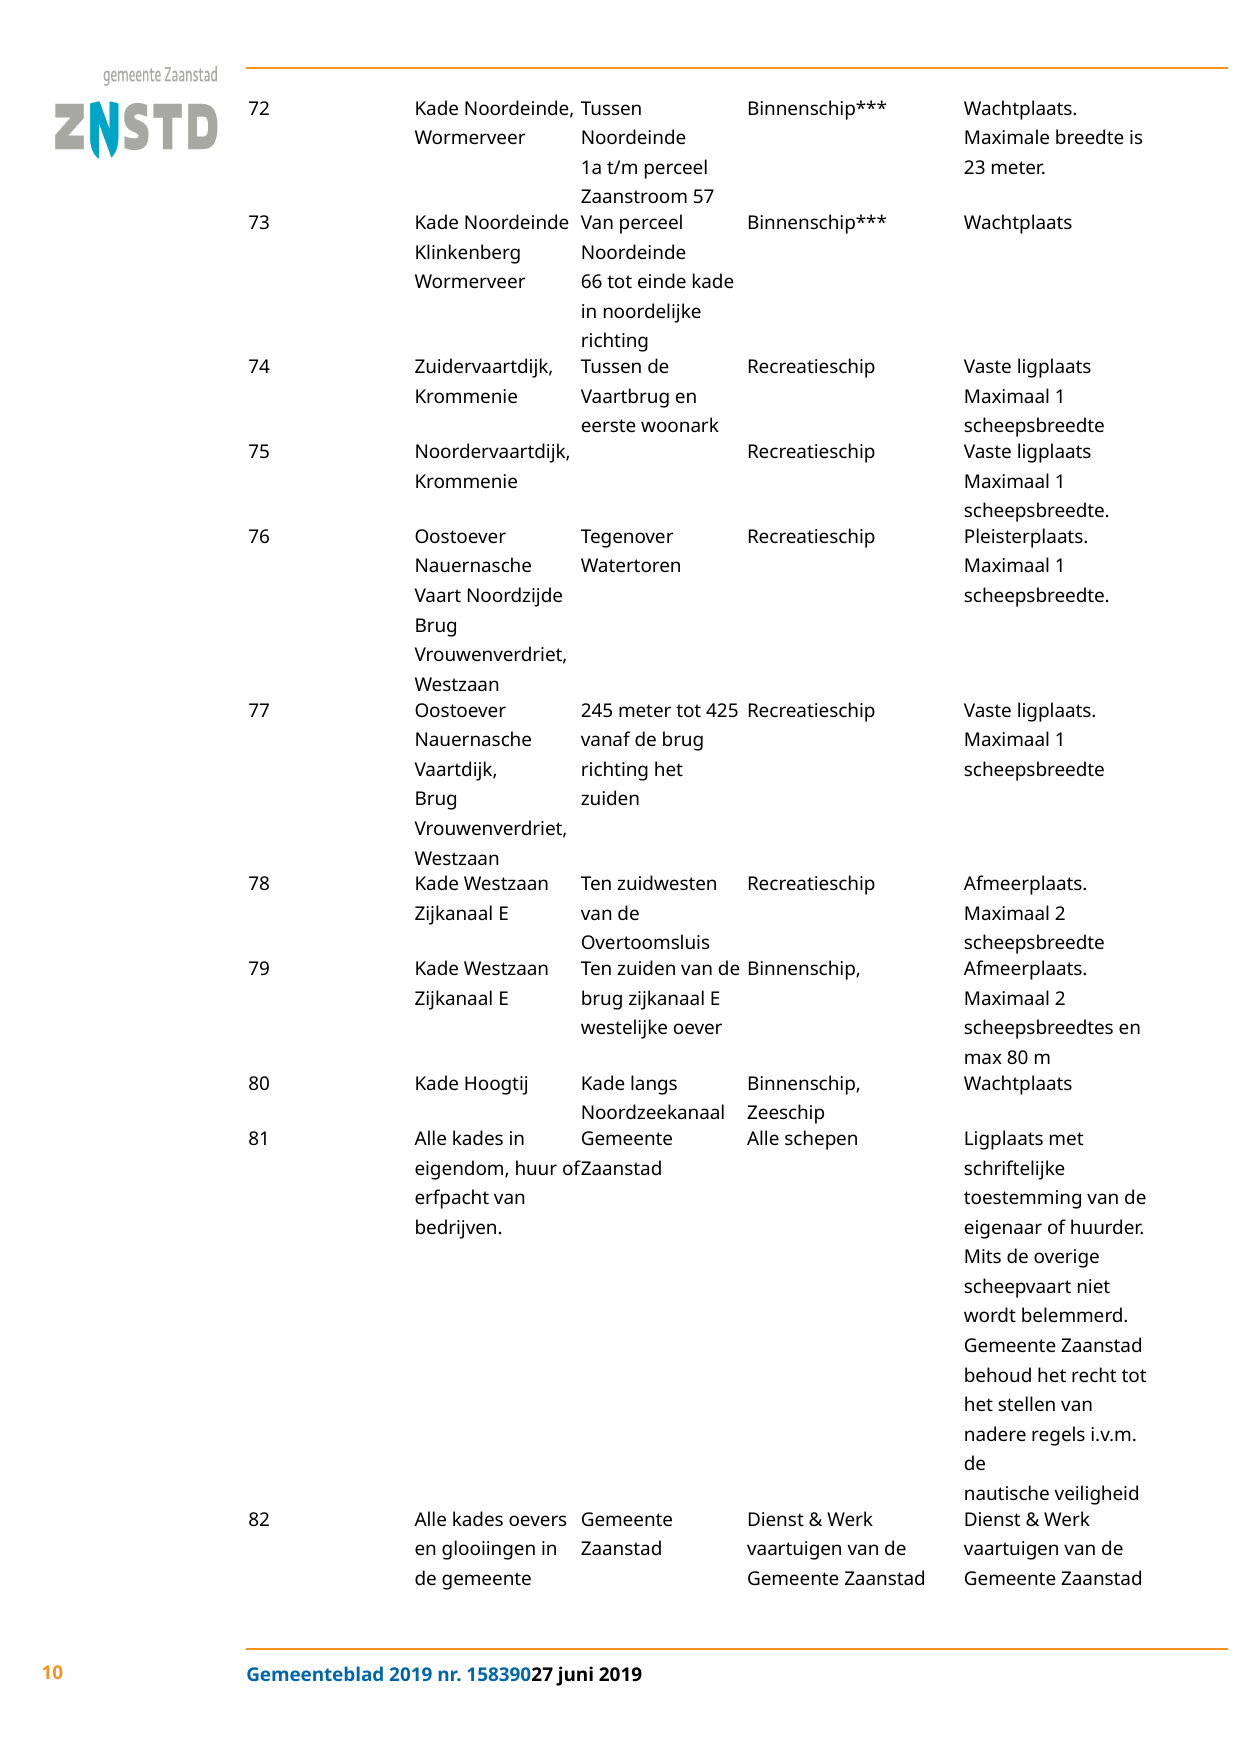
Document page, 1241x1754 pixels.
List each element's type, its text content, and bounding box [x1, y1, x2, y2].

table_cell Recreatieschip [747, 870, 964, 955]
table_cell Alle kades in eigendom, huur of erfpacht van bedrijven. [414, 1125, 581, 1506]
table_cell 75 [248, 438, 414, 523]
table_cell 82 [248, 1506, 414, 1591]
table_cell 74 [248, 353, 414, 438]
table_cell Kade Westzaan Zijkanaal E [414, 870, 581, 955]
table_cell 76 [248, 523, 414, 697]
table_cell Recreatieschip [747, 523, 964, 697]
table_cell Wachtplaats [964, 209, 1152, 353]
table_cell Alle schepen [747, 1125, 964, 1506]
table_cell Wachtplaats. Maximale breedte is 23 meter. [964, 95, 1152, 209]
table_cell Alle kades oevers en glooiingen in de gemeente [414, 1506, 581, 1591]
table_cell Noordervaartdijk, Krommenie [414, 438, 581, 523]
table_cell [581, 438, 747, 523]
table_cell Zuidervaartdijk, Krommenie [414, 353, 581, 438]
table_cell Vaste ligplaats. Maximaal 1 scheepsbreedte [964, 697, 1152, 870]
table_cell 77 [248, 697, 414, 870]
table_cell Wachtplaats [964, 1070, 1152, 1125]
table_cell Ten zuidwesten van de Overtoomsluis [581, 870, 747, 955]
table_cell 245 meter tot 425 vanaf de brug richting het zuiden [581, 697, 747, 870]
table_cell 78 [248, 870, 414, 955]
table_cell Tussen Noordeinde 1a t/m perceel Zaanstroom 57 [581, 95, 747, 209]
table_cell Pleisterplaats. Maximaal 1 scheepsbreedte. [964, 523, 1152, 697]
table_cell 73 [248, 209, 414, 353]
table_cell 72 [248, 95, 414, 209]
table_cell Recreatieschip [747, 353, 964, 438]
table_cell Tussen de Vaartbrug en eerste woonark [581, 353, 747, 438]
table_cell Gemeente Zaanstad [581, 1125, 747, 1506]
table_cell Dienst & Werk vaartuigen van de Gemeente Zaanstad [964, 1506, 1152, 1591]
table_cell Afmeerplaats. Maximaal 2 scheepsbreedtes en max 80 m [964, 955, 1152, 1070]
table_cell Dienst & Werk vaartuigen van de Gemeente Zaanstad [747, 1506, 964, 1591]
table_cell Kade Noordeinde Klinkenberg Wormerveer [414, 209, 581, 353]
table_cell Vaste ligplaats Maximaal 1 scheepsbreedte. [964, 438, 1152, 523]
table_cell Van perceel Noordeinde 66 tot einde kade in noordelijke richting [581, 209, 747, 353]
table_cell Afmeerplaats. Maximaal 2 scheepsbreedte [964, 870, 1152, 955]
table_cell Binnenschip*** [747, 209, 964, 353]
table_cell Recreatieschip [747, 697, 964, 870]
table_cell Ten zuiden van de brug zijkanaal E westelijke oever [581, 955, 747, 1070]
table_cell Kade langs Noordzeekanaal [581, 1070, 747, 1125]
table_cell Recreatieschip [747, 438, 964, 523]
table_cell Binnenschip, Zeeschip [747, 1070, 964, 1125]
table_cell Binnenschip*** [747, 95, 964, 209]
picture [41, 47, 231, 172]
table_cell Kade Hoogtij [414, 1070, 581, 1125]
table_cell Tegenover Watertoren [581, 523, 747, 697]
table_cell Vaste ligplaats Maximaal 1 scheepsbreedte [964, 353, 1152, 438]
table_cell 80 [248, 1070, 414, 1125]
table_cell Oostoever Nauernasche Vaart Noordzijde Brug Vrouwenverdriet, Westzaan [414, 523, 581, 697]
table_cell Oostoever Nauernasche Vaartdijk, Brug Vrouwenverdriet, Westzaan [414, 697, 581, 870]
table_cell Kade Westzaan Zijkanaal E [414, 955, 581, 1070]
table_cell Kade Noordeinde, Wormerveer [414, 95, 581, 209]
table_cell 79 [248, 955, 414, 1070]
table_cell Gemeente Zaanstad [581, 1506, 747, 1591]
table_cell 81 [248, 1125, 414, 1506]
table_cell Ligplaats met schriftelijke toestemming van de eigenaar of huurder. Mits de overige scheepvaart niet wordt belemmerd. Gemeente Zaanstad behoud het recht tot het stellen van nadere regels i.v.m. de nautische veiligheid [964, 1125, 1152, 1506]
table_cell Binnenschip, [747, 955, 964, 1070]
